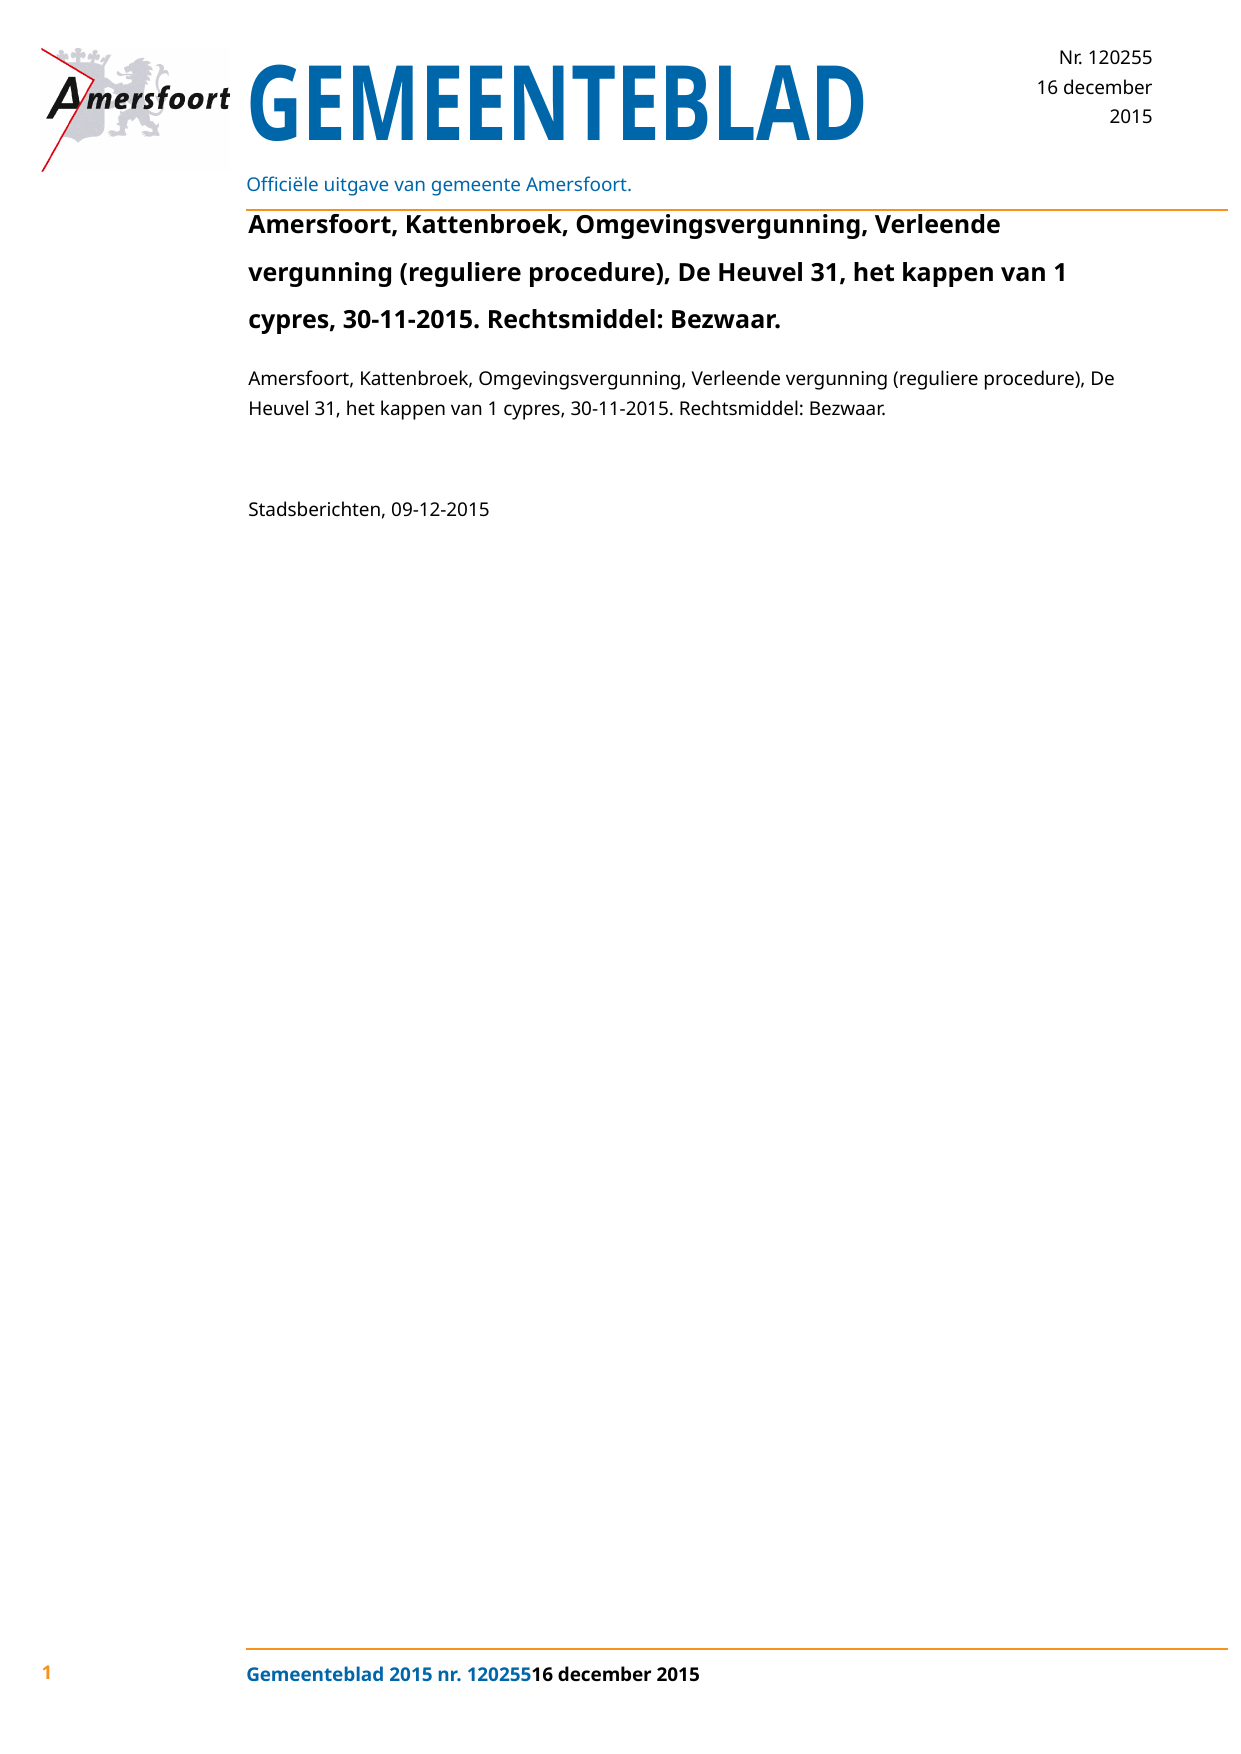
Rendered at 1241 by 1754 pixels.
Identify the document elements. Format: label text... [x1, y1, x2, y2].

text Amersfoort, Kattenbroek, Omgevingsvergunning, Verleende vergunning (reguliere procedure), De Heuvel 31, het kappen van 1 cypres, 30-11-2015. Rechtsmiddel: Bezwaar. [248, 366, 1152, 421]
picture [41, 47, 231, 172]
text Amersfoort, Kattenbroek, Omgevingsvergunning, Verleende vergunning (reguliere procedure), De Heuvel 31, het kappen van 1 cypres, 30-11-2015. Rechtsmiddel: Bezwaar. [248, 211, 1152, 336]
text Stadsberichten, 09-12-2015 [248, 496, 1152, 522]
